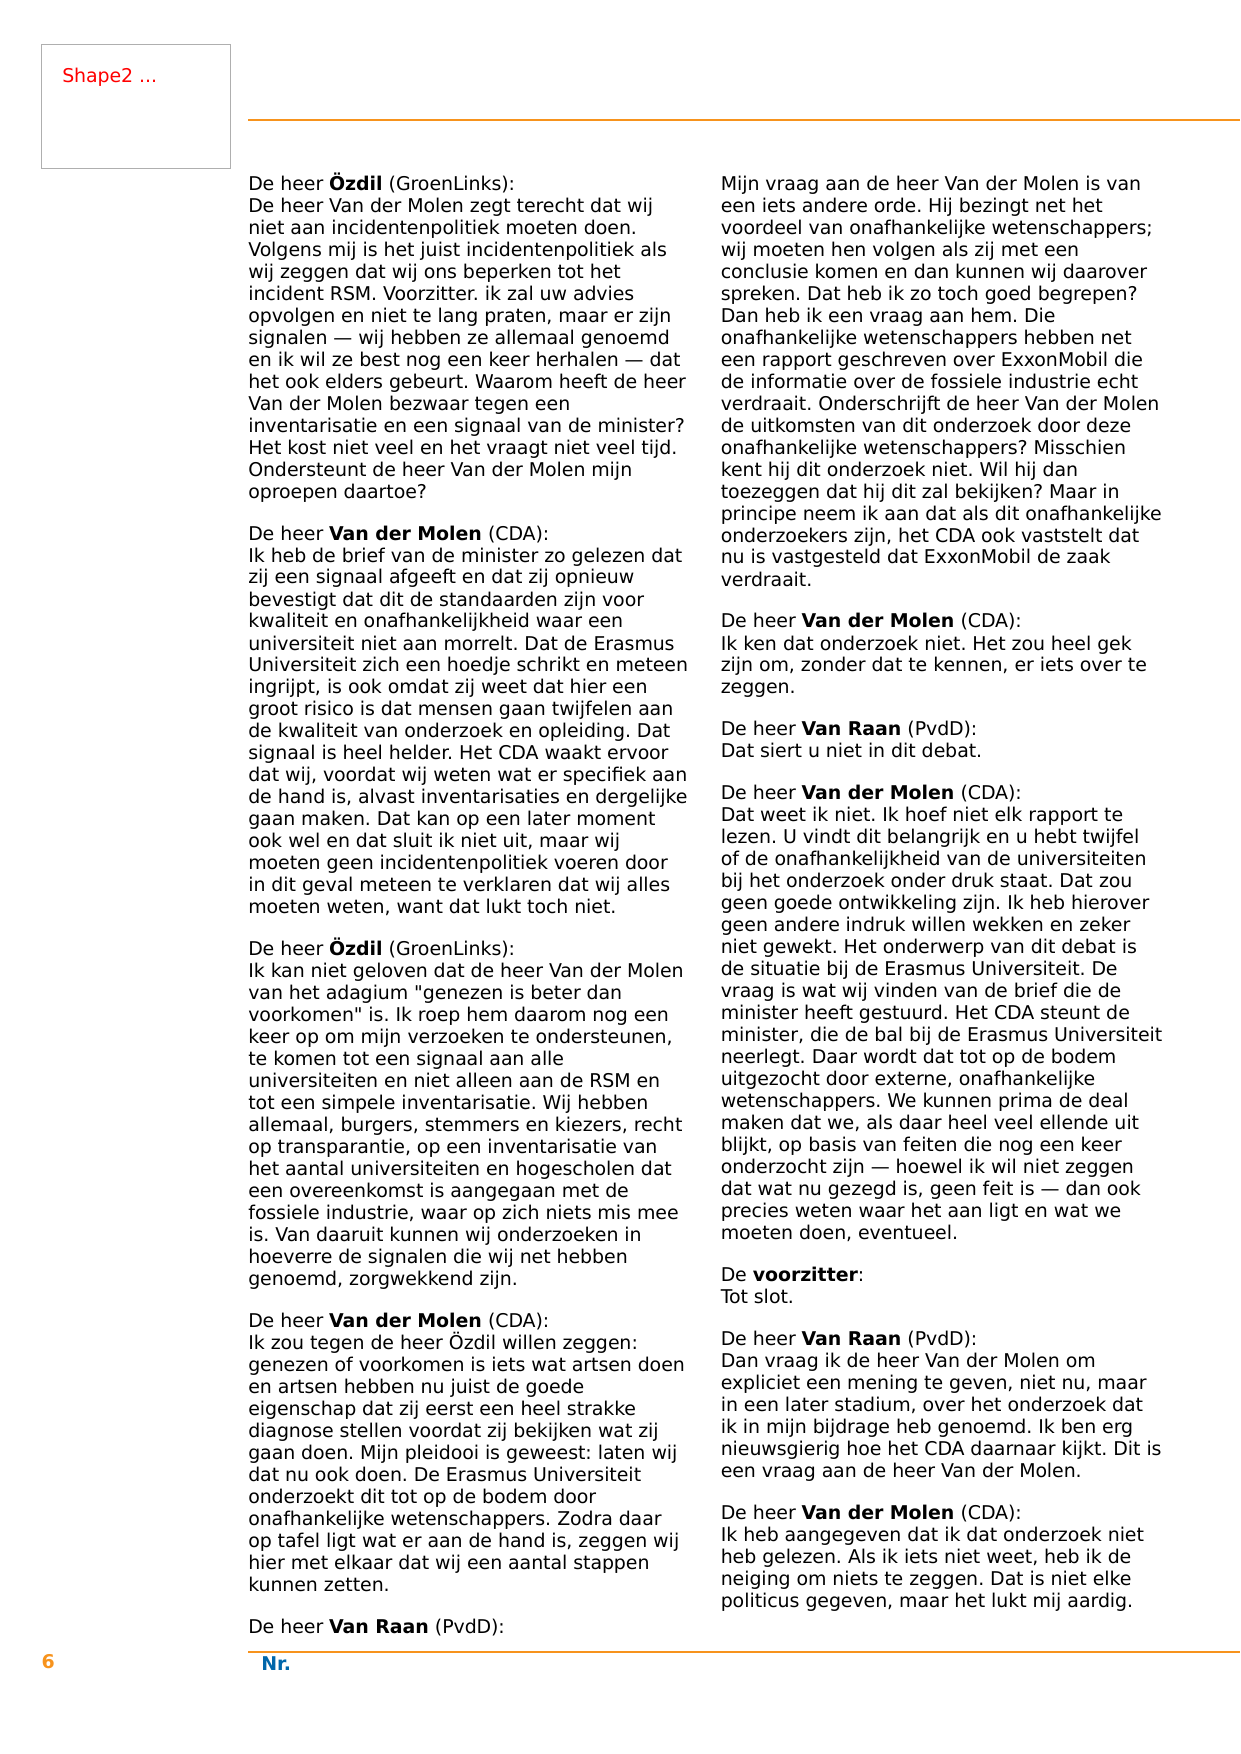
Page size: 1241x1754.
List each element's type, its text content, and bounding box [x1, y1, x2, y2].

text Dat siert u niet in dit debat. [721, 740, 1163, 762]
text De heer Van der Molen (CDA): [248, 522, 691, 544]
text Ik kan niet geloven dat de heer Van der Molen van het adagium "genezen is beter dan voorkomen" is. Ik roep hem daarom nog een keer op om mijn verzoeken te ondersteunen, te komen tot een signaal aan alle universiteiten en niet alleen aan de RSM en tot een simpele inventarisatie. Wij hebben allemaal, burgers, stemmers en kiezers, recht op transparantie, op een inventarisatie van het aantal universiteiten en hogescholen dat een overeenkomst is aangegaan met de fossiele industrie, waar op zich niets mis mee is. Van daaruit kunnen wij onderzoeken in hoeverre de signalen die wij net hebben genoemd, zorgwekkend zijn. [248, 960, 691, 1290]
text Ik zou tegen de heer Özdil willen zeggen: genezen of voorkomen is iets wat artsen doen en artsen hebben nu juist de goede eigenschap dat zij eerst een heel strakke diagnose stellen voordat zij bekijken wat zij gaan doen. Mijn pleidooi is geweest: laten wij dat nu ook doen. De Erasmus Universiteit onderzoekt dit tot op de bodem door onafhankelijke wetenschappers. Zodra daar op tafel ligt wat er aan de hand is, zeggen wij hier met elkaar dat wij een aantal stappen kunnen zetten. [248, 1332, 691, 1596]
text De voorzitter: [721, 1264, 1163, 1286]
text Ik ken dat onderzoek niet. Het zou heel gek zijn om, zonder dat te kennen, er iets over te zeggen. [721, 632, 1163, 698]
text Tot slot. [721, 1286, 1163, 1308]
text Dat weet ik niet. Ik hoef niet elk rapport te lezen. U vindt dit belangrijk en u hebt twijfel of de onafhankelijkheid van de universiteiten bij het onderzoek onder druk staat. Dat zou geen goede ontwikkeling zijn. Ik heb hierover geen andere indruk willen wekken en zeker niet gewekt. Het onderwerp van dit debat is de situatie bij de Erasmus Universiteit. De vraag is wat wij vinden van de brief die de minister heeft gestuurd. Het CDA steunt de minister, die de bal bij de Erasmus Universiteit neerlegt. Daar wordt dat tot op de bodem uitgezocht door externe, onafhankelijke wetenschappers. We kunnen prima de deal maken dat we, als daar heel veel ellende uit blijkt, op basis van feiten die nog een keer onderzocht zijn — hoewel ik wil niet zeggen dat wat nu gezegd is, geen feit is — dan ook precies weten waar het aan ligt en wat we moeten doen, eventueel. [721, 804, 1163, 1244]
text De heer Van Raan (PvdD): [721, 718, 1163, 740]
text Mijn vraag aan de heer Van der Molen is van een iets andere orde. Hij bezingt net het voordeel van onafhankelijke wetenschappers; wij moeten hen volgen als zij met een conclusie komen en dan kunnen wij daarover spreken. Dat heb ik zo toch goed begrepen? Dan heb ik een vraag aan hem. Die onafhankelijke wetenschappers hebben net een rapport geschreven over ExxonMobil die de informatie over de fossiele industrie echt verdraait. Onderschrijft de heer Van der Molen de uitkomsten van dit onderzoek door deze onafhankelijke wetenschappers? Misschien kent hij dit onderzoek niet. Wil hij dan toezeggen dat hij dit zal bekijken? Maar in principe neem ik aan dat als dit onafhankelijke onderzoekers zijn, het CDA ook vaststelt dat nu is vastgesteld dat ExxonMobil de zaak verdraait. [721, 173, 1163, 590]
text De heer Van Raan (PvdD): [721, 1328, 1163, 1350]
text De heer Özdil (GroenLinks): [248, 173, 691, 195]
text Ik heb de brief van de minister zo gelezen dat zij een signaal afgeeft en dat zij opnieuw bevestigt dat dit de standaarden zijn voor kwaliteit en onafhankelijkheid waar een universiteit niet aan morrelt. Dat de Erasmus Universiteit zich een hoedje schrikt en meteen ingrijpt, is ook omdat zij weet dat hier een groot risico is dat mensen gaan twijfelen aan de kwaliteit van onderzoek en opleiding. Dat signaal is heel helder. Het CDA waakt ervoor dat wij, voordat wij weten wat er specifiek aan de hand is, alvast inventarisaties en dergelijke gaan maken. Dat kan op een later moment ook wel en dat sluit ik niet uit, maar wij moeten geen incidentenpolitiek voeren door in dit geval meteen te verklaren dat wij alles moeten weten, want dat lukt toch niet. [248, 544, 691, 918]
text De heer Özdil (GroenLinks): [248, 938, 691, 960]
text Dan vraag ik de heer Van der Molen om expliciet een mening te geven, niet nu, maar in een later stadium, over het onderzoek dat ik in mijn bijdrage heb genoemd. Ik ben erg nieuwsgierig hoe het CDA daarnaar kijkt. Dit is een vraag aan de heer Van der Molen. [721, 1350, 1163, 1482]
text De heer Van der Molen (CDA): [721, 1502, 1163, 1524]
text Ik heb aangegeven dat ik dat onderzoek niet heb gelezen. Als ik iets niet weet, heb ik de neiging om niets te zeggen. Dat is niet elke politicus gegeven, maar het lukt mij aardig. [721, 1524, 1163, 1612]
text De heer Van der Molen (CDA): [721, 610, 1163, 632]
text De heer Van der Molen (CDA): [721, 782, 1163, 804]
text De heer Van der Molen zegt terecht dat wij niet aan incidentenpolitiek moeten doen. Volgens mij is het juist incidentenpolitiek als wij zeggen dat wij ons beperken tot het incident RSM. Voorzitter. ik zal uw advies opvolgen en niet te lang praten, maar er zijn signalen — wij hebben ze allemaal genoemd en ik wil ze best nog een keer herhalen — dat het ook elders gebeurt. Waarom heeft de heer Van der Molen bezwaar tegen een inventarisatie en een signaal van de minister? Het kost niet veel en het vraagt niet veel tijd. Ondersteunt de heer Van der Molen mijn oproepen daartoe? [248, 195, 691, 502]
text De heer Van Raan (PvdD): [248, 1616, 691, 1637]
text De heer Van der Molen (CDA): [248, 1310, 691, 1332]
